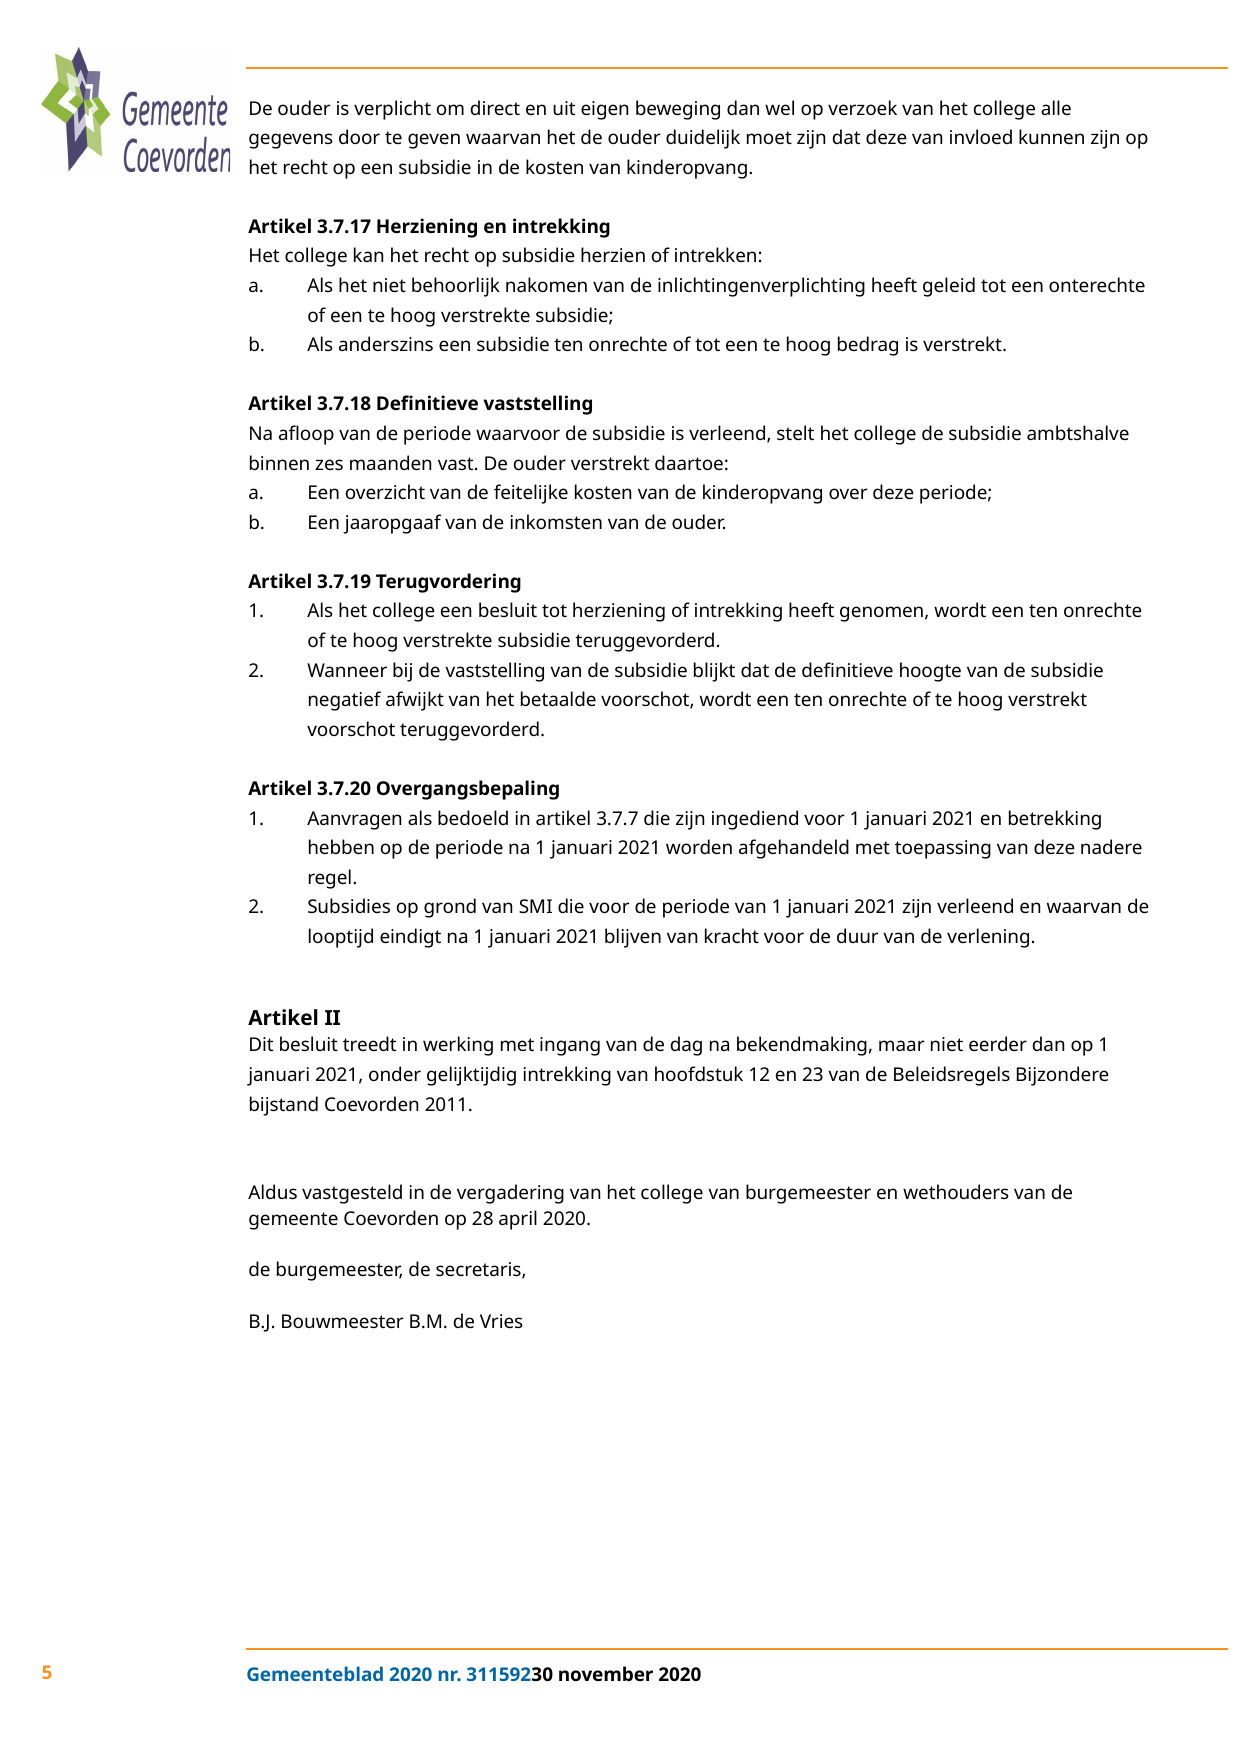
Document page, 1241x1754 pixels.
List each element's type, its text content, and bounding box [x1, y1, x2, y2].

list Als het college een besluit tot herziening of intrekking heeft genomen, wordt een ten onrechte of te hoog verstrekte subsidie teruggevorderd. [248, 598, 1152, 653]
text Artikel 3.7.18 Definitieve vaststelling [248, 391, 1152, 416]
text Het college kan het recht op subsidie herzien of intrekken: [248, 243, 1152, 268]
text Dit besluit treedt in werking met ingang van de dag na bekendmaking, maar niet eerder dan op 1 januari 2021, onder gelijktijdig intrekking van hoofdstuk 12 en 23 van de Beleidsregels Bijzondere bijstand Coevorden 2011. [248, 1032, 1152, 1116]
list Een jaaropgaaf van de inkomsten van de ouder. [248, 509, 1152, 535]
list Subsidies op grond van SMI die voor de periode van 1 januari 2021 zijn verleend en waarvan de looptijd eindigt na 1 januari 2021 blijven van kracht voor de duur van de verlening. [248, 893, 1152, 949]
text Artikel II [248, 1003, 1152, 1032]
text de burgemeester, de secretaris, [248, 1257, 1152, 1282]
text Aldus vastgesteld in de vergadering van het college van burgemeester en wethouders van de gemeente Coevorden op 28 april 2020. [248, 1179, 1152, 1231]
text De ouder is verplicht om direct en uit eigen beweging dan wel op verzoek van het college alle gegevens door te geven waarvan het de ouder duidelijk moet zijn dat deze van invloed kunnen zijn op het recht op een subsidie in de kosten van kinderopvang. [248, 95, 1152, 180]
list Als anderszins een subsidie ten onrechte of tot een te hoog bedrag is verstrekt. [248, 331, 1152, 357]
text Artikel 3.7.17 Herziening en intrekking [248, 213, 1152, 239]
picture [41, 47, 231, 172]
text Artikel 3.7.19 Terugvordering [248, 568, 1152, 594]
text B.J. Bouwmeester B.M. de Vries [248, 1308, 1152, 1334]
list Aanvragen als bedoeld in artikel 3.7.7 die zijn ingediend voor 1 januari 2021 en betrekking hebben op de periode na 1 januari 2021 worden afgehandeld met toepassing van deze nadere regel. [248, 805, 1152, 890]
list Als het niet behoorlijk nakomen van de inlichtingenverplichting heeft geleid tot een onterechte of een te hoog verstrekte subsidie; [248, 272, 1152, 328]
text Na afloop van de periode waarvoor de subsidie is verleend, stelt het college de subsidie ambtshalve binnen zes maanden vast. De ouder verstrekt daartoe: [248, 420, 1152, 476]
list Wanneer bij de vaststelling van de subsidie blijkt dat de definitieve hoogte van de subsidie negatief afwijkt van het betaalde voorschot, wordt een ten onrechte of te hoog verstrekt voorschot teruggevorderd. [248, 657, 1152, 742]
text Artikel 3.7.20 Overgangsbepaling [248, 775, 1152, 801]
list Een overzicht van de feitelijke kosten van de kinderopvang over deze periode; [248, 479, 1152, 505]
